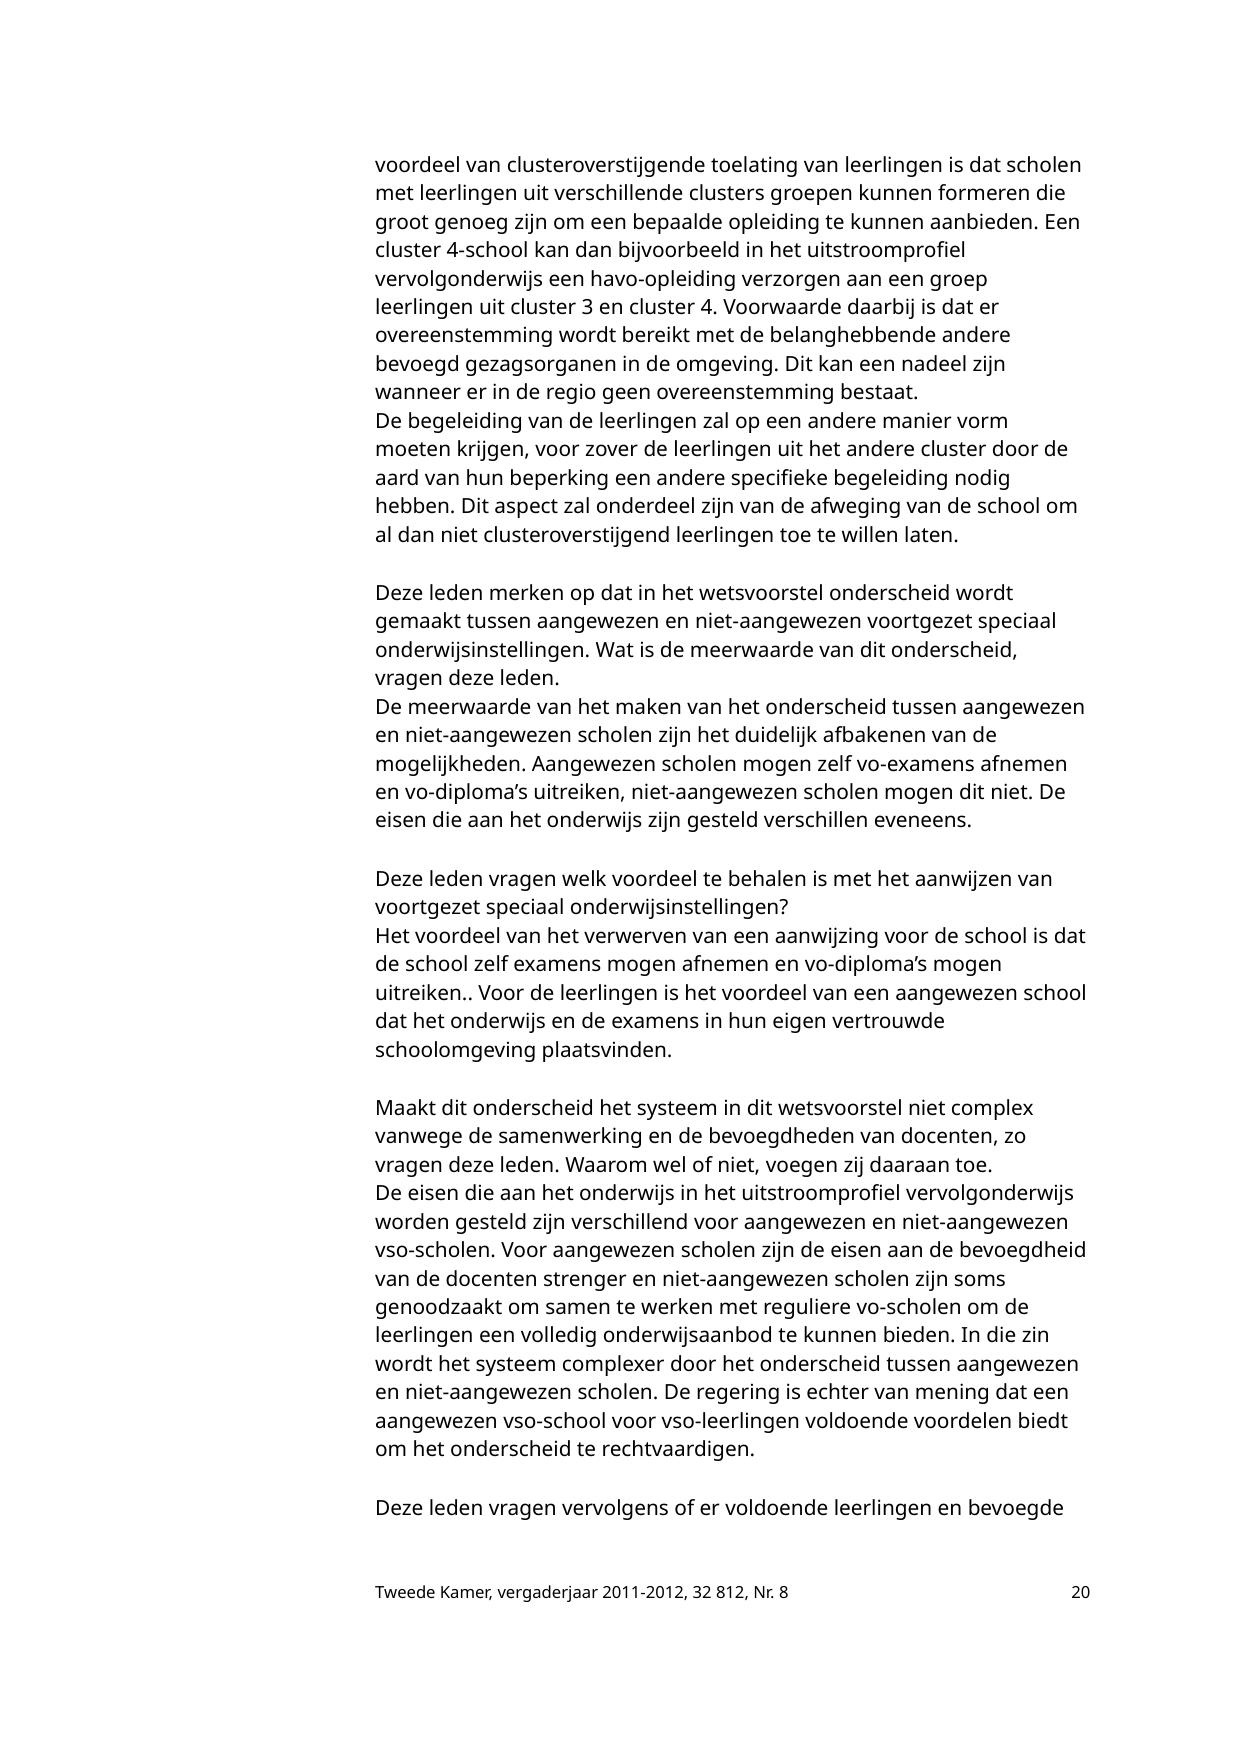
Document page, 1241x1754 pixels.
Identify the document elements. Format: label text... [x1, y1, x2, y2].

text De eisen die aan het onderwijs in het uitstroomprofiel vervolgonderwijs worden gesteld zijn verschillend voor aangewezen en niet-aangewezen vso-scholen. Voor aangewezen scholen zijn de eisen aan de bevoegdheid van de docenten strenger en niet-aangewezen scholen zijn soms genoodzaakt om samen te werken met reguliere vo-scholen om de leerlingen een volledig onderwijsaanbod te kunnen bieden. In die zin wordt het systeem complexer door het onderscheid tussen aangewezen en niet-aangewezen scholen. De regering is echter van mening dat een aangewezen vso-school voor vso-leerlingen voldoende voordelen biedt om het onderscheid te rechtvaardigen. [375, 1178, 1090, 1463]
text De begeleiding van de leerlingen zal op een andere manier vorm moeten krijgen, voor zover de leerlingen uit het andere cluster door de aard van hun beperking een andere specifieke begeleiding nodig hebben. Dit aspect zal onderdeel zijn van de afweging van de school om al dan niet clusteroverstijgend leerlingen toe te willen laten. [375, 406, 1090, 548]
text voordeel van clusteroverstijgende toelating van leerlingen is dat scholen met leerlingen uit verschillende clusters groepen kunnen formeren die groot genoeg zijn om een bepaalde opleiding te kunnen aanbieden. Een cluster 4-school kan dan bijvoorbeeld in het uitstroomprofiel vervolgonderwijs een havo-opleiding verzorgen aan een groep leerlingen uit cluster 3 en cluster 4. Voorwaarde daarbij is dat er overeenstemming wordt bereikt met de belanghebbende andere bevoegd gezagsorganen in de omgeving. Dit kan een nadeel zijn wanneer er in de regio geen overeenstemming bestaat. [375, 150, 1090, 406]
text Deze leden vragen vervolgens of er voldoende leerlingen en bevoegde [375, 1493, 1090, 1521]
text Deze leden merken op dat in het wetsvoorstel onderscheid wordt gemaakt tussen aangewezen en niet-aangewezen voortgezet speciaal onderwijsinstellingen. Wat is de meerwaarde van dit onderscheid, vragen deze leden. [375, 578, 1090, 692]
text De meerwaarde van het maken van het onderscheid tussen aangewezen en niet-aangewezen scholen zijn het duidelijk afbakenen van de mogelijkheden. Aangewezen scholen mogen zelf vo-examens afnemen en vo-diploma’s uitreiken, niet-aangewezen scholen mogen dit niet. De eisen die aan het onderwijs zijn gesteld verschillen eveneens. [375, 692, 1090, 834]
text Maakt dit onderscheid het systeem in dit wetsvoorstel niet complex vanwege de samenwerking en de bevoegdheden van docenten, zo vragen deze leden. Waarom wel of niet, voegen zij daaraan toe. [375, 1093, 1090, 1178]
text Het voordeel van het verwerven van een aanwijzing voor de school is dat de school zelf examens mogen afnemen en vo-diploma’s mogen uitreiken.. Voor de leerlingen is het voordeel van een aangewezen school dat het onderwijs en de examens in hun eigen vertrouwde schoolomgeving plaatsvinden. [375, 921, 1090, 1063]
text Deze leden vragen welk voordeel te behalen is met het aanwijzen van voortgezet speciaal onderwijsinstellingen? [375, 864, 1090, 921]
